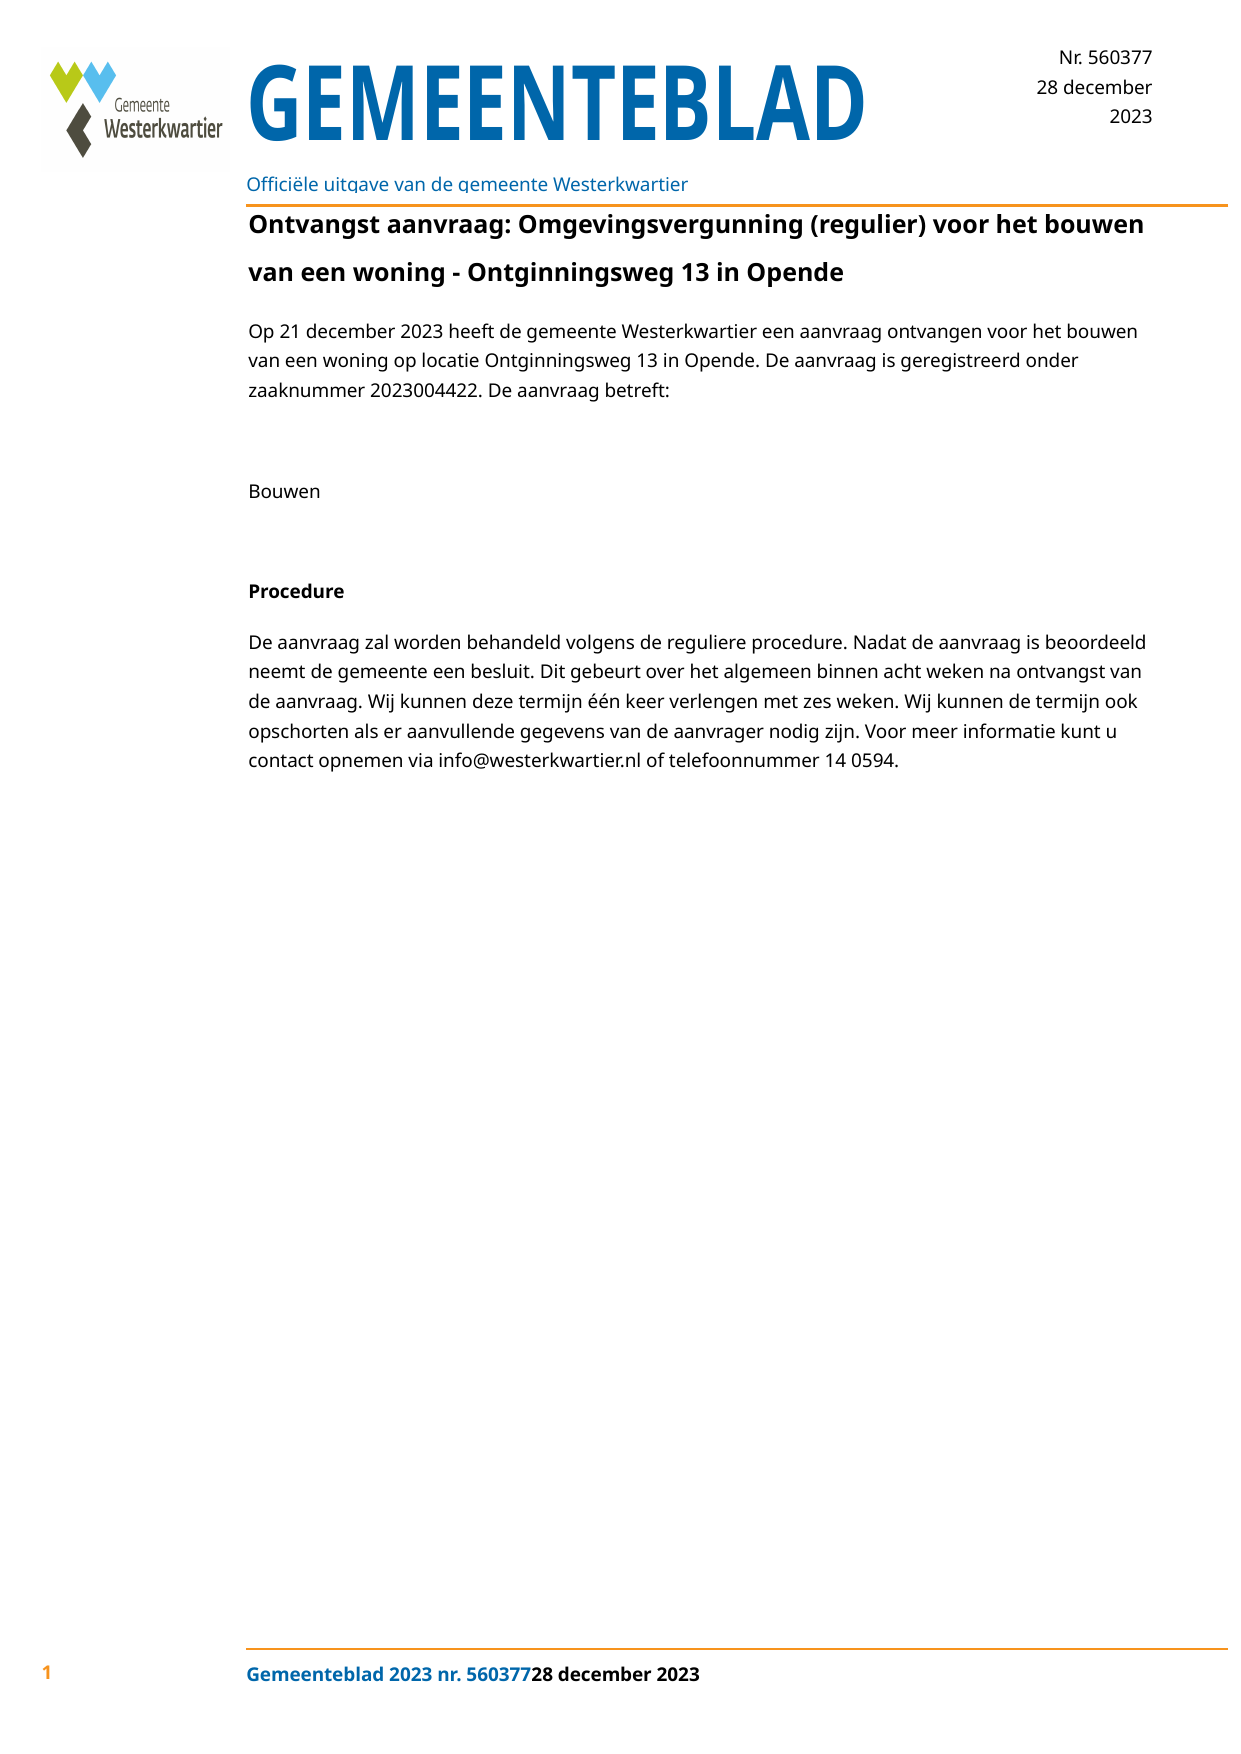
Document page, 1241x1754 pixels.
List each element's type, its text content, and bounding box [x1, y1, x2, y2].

text Ontvangst aanvraag: Omgevingsvergunning (regulier) voor het bouwen van een woning - Ontginningsweg 13 in Opende [248, 207, 1152, 288]
text Bouwen [248, 478, 1152, 504]
text Procedure [248, 579, 1152, 604]
text De aanvraag zal worden behandeld volgens de reguliere procedure. Nadat de aanvraag is beoordeeld neemt de gemeente een besluit. Dit gebeurt over het algemeen binnen acht weken na ontvangst van de aanvraag. Wij kunnen deze termijn één keer verlengen met zes weken. Wij kunnen de termijn ook opschorten als er aanvullende gegevens van de aanvrager nodig zijn. Voor meer informatie kunt u contact opnemen via info@westerkwartier.nl of telefoonnummer 14 0594. [248, 629, 1152, 773]
picture [41, 47, 231, 172]
text Op 21 december 2023 heeft de gemeente Westerkwartier een aanvraag ontvangen voor het bouwen van een woning op locatie Ontginningsweg 13 in Opende. De aanvraag is geregistreerd onder zaaknummer 2023004422. De aanvraag betreft: [248, 318, 1152, 403]
